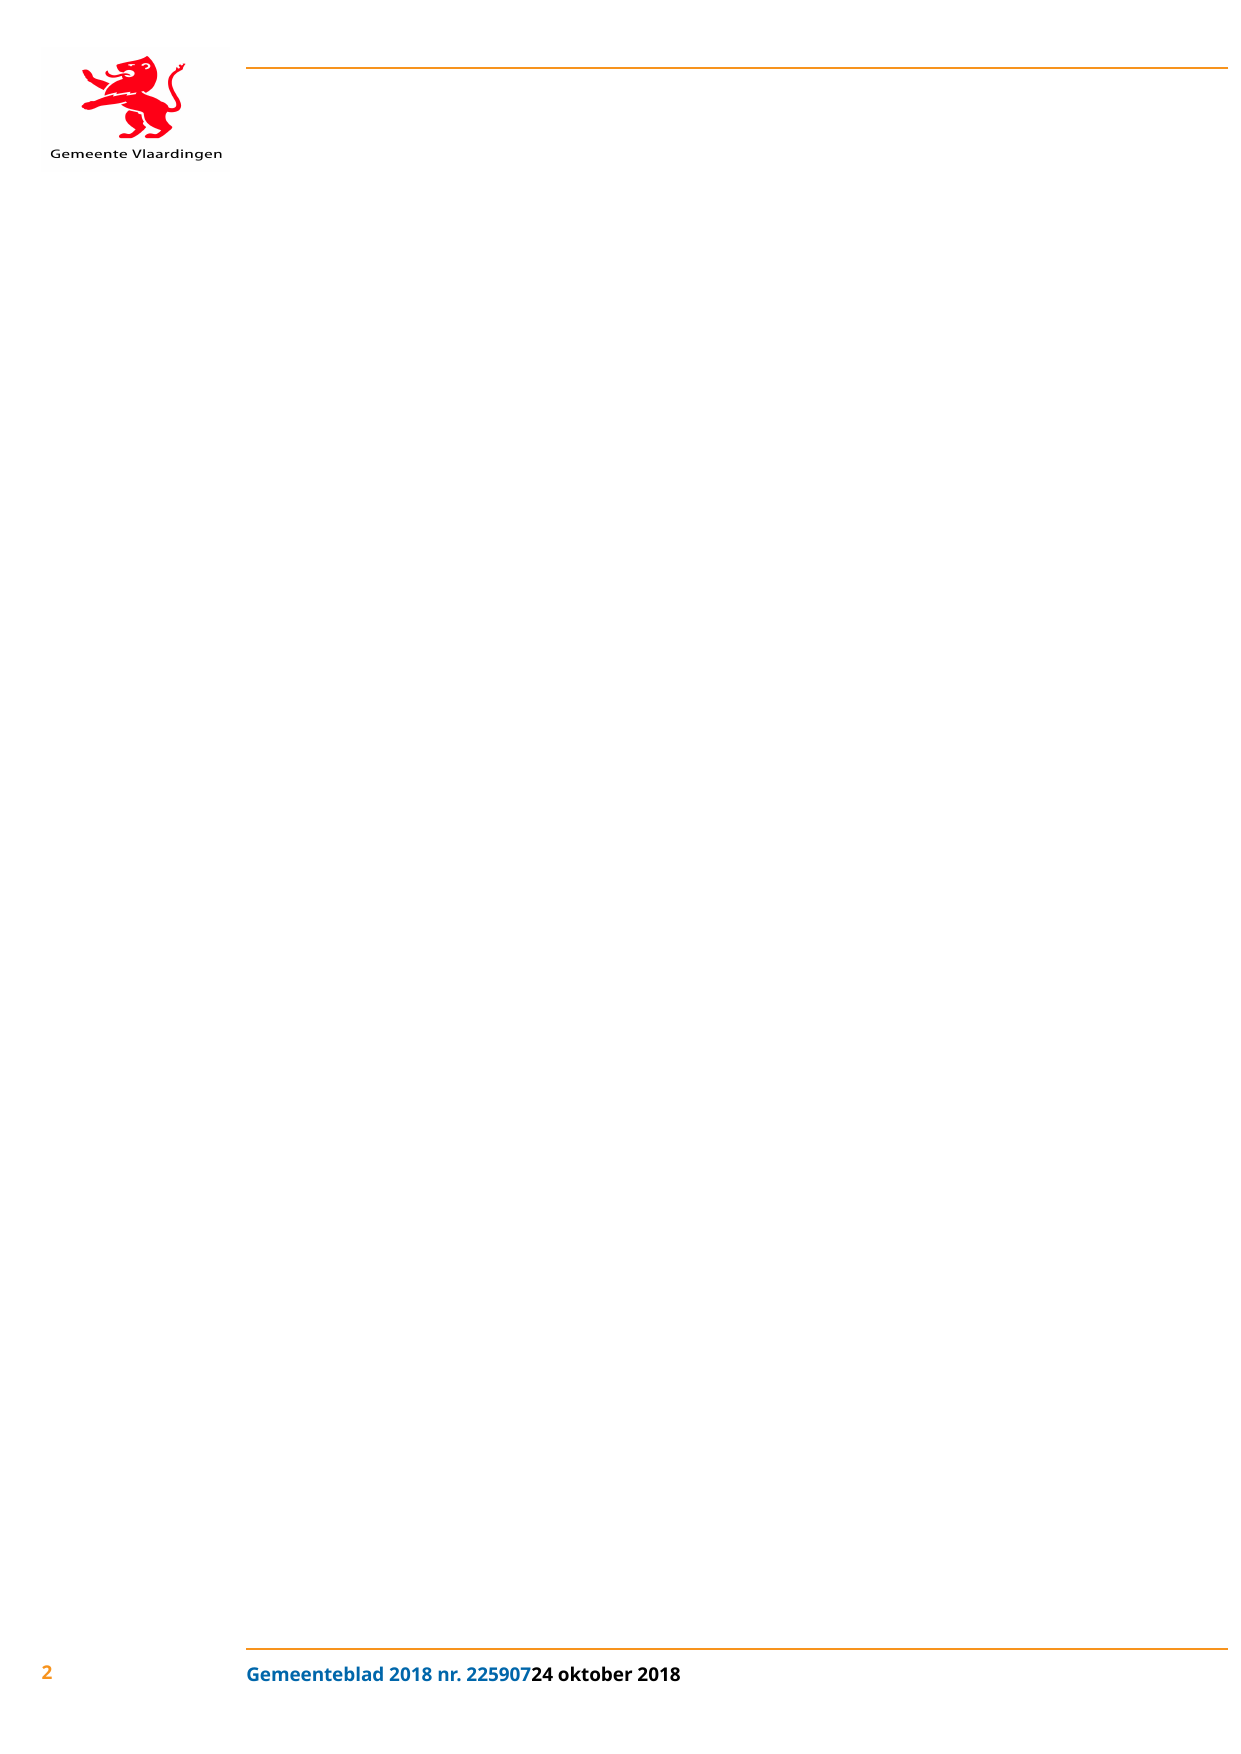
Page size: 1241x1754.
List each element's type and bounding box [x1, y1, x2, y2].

picture [41, 47, 231, 172]
